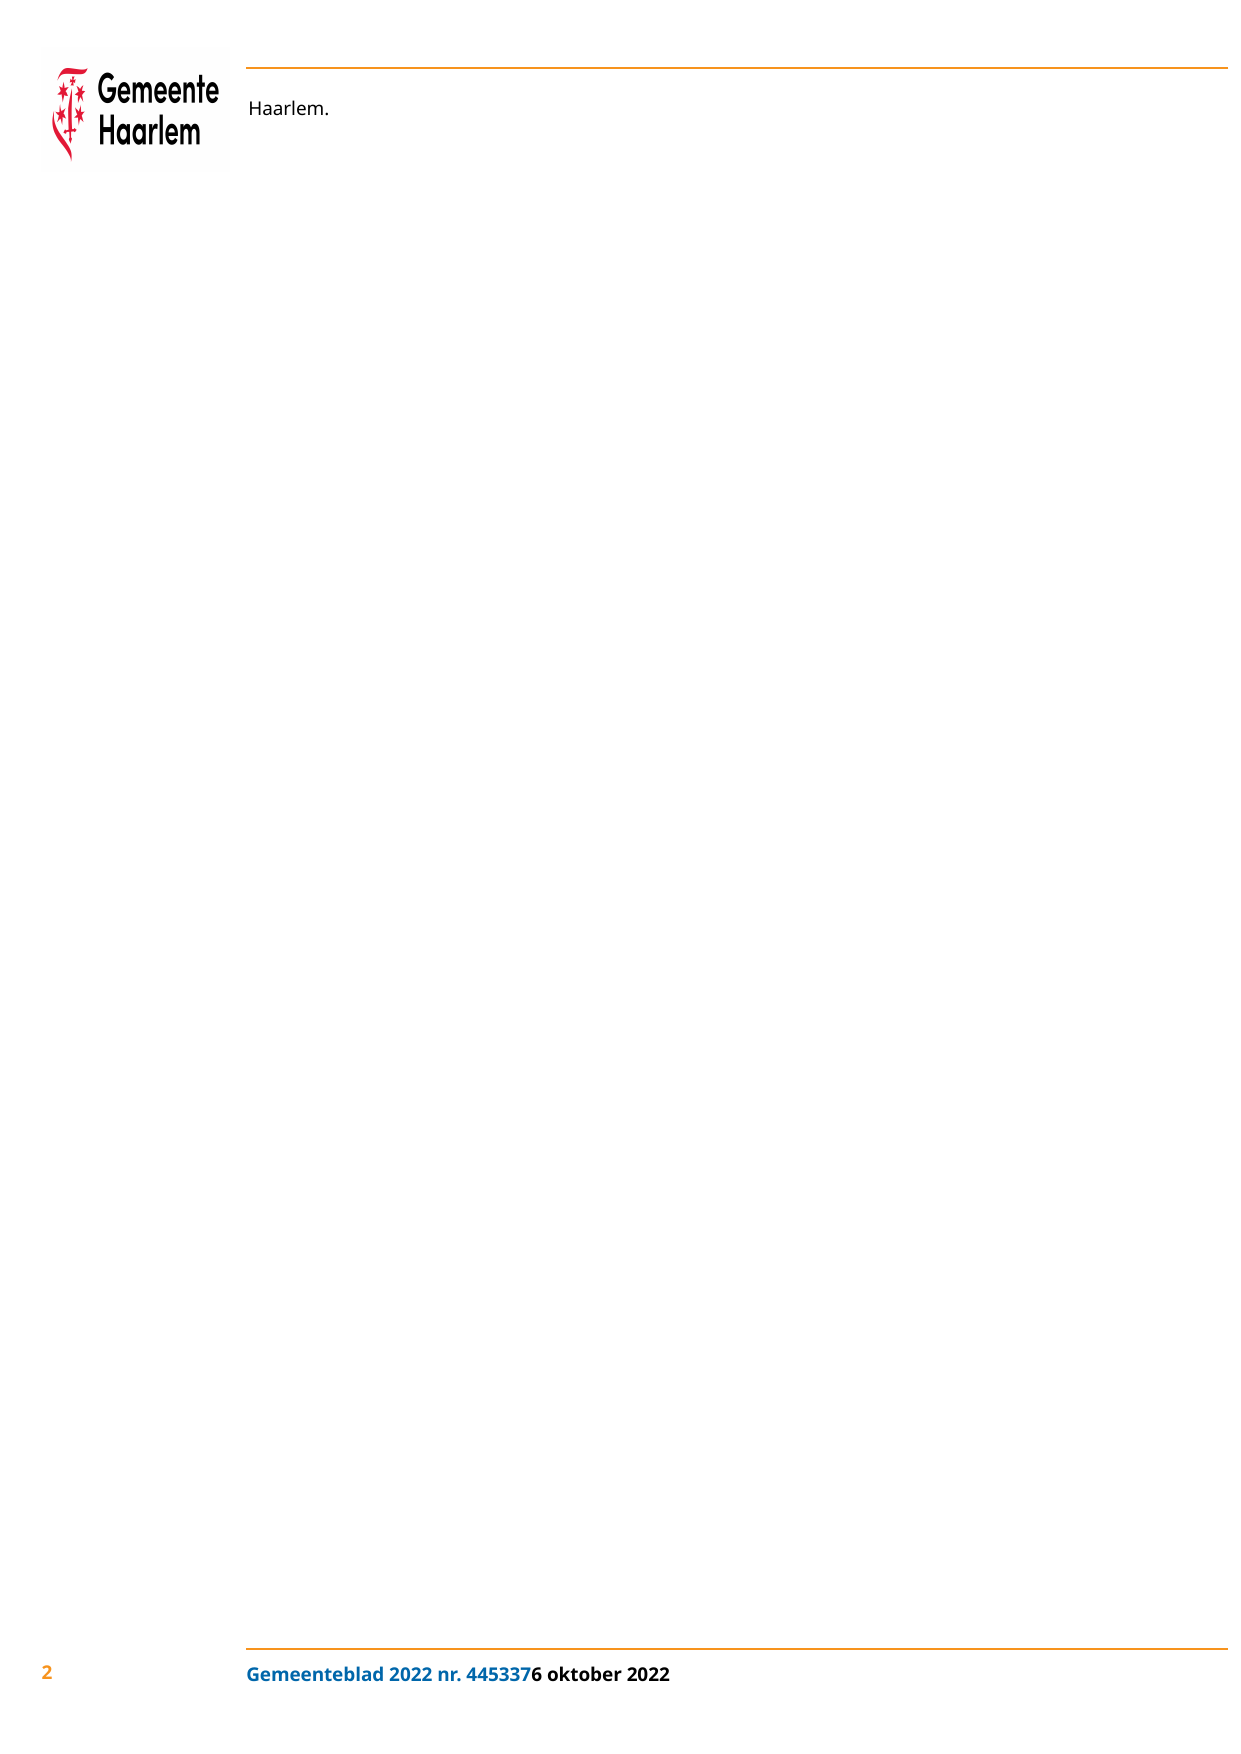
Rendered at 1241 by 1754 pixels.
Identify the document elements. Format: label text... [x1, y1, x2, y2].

text Haarlem. [248, 95, 1152, 121]
picture [41, 47, 231, 172]
